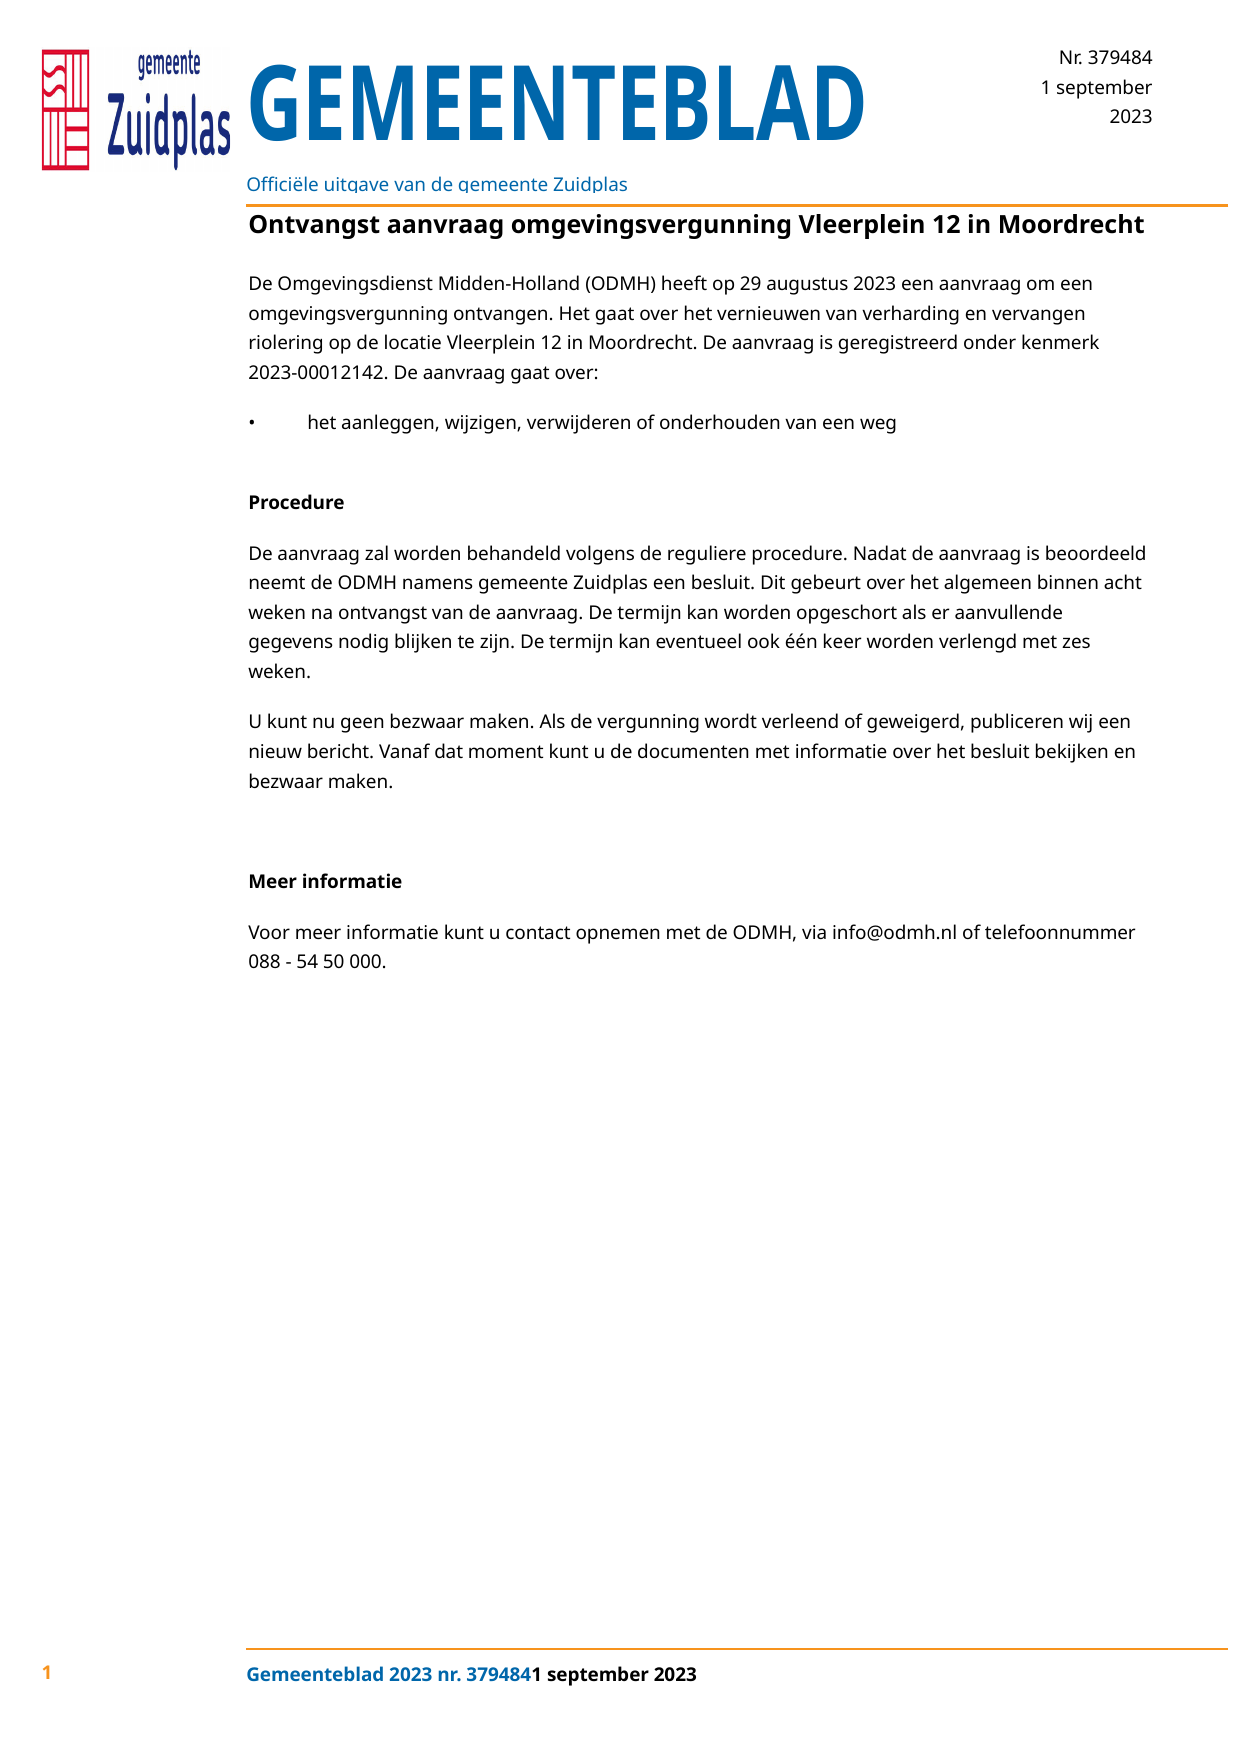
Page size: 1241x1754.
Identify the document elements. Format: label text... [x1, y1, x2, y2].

text Ontvangst aanvraag omgevingsvergunning Vleerplein 12 in Moordrecht [248, 207, 1152, 241]
text Procedure [248, 489, 1152, 515]
picture [41, 47, 231, 172]
text De Omgevingsdienst Midden-Holland (ODMH) heeft op 29 augustus 2023 een aanvraag om een omgevingsvergunning ontvangen. Het gaat over het vernieuwen van verharding en vervangen riolering op de locatie Vleerplein 12 in Moordrecht. De aanvraag is geregistreerd onder kenmerk 2023-00012142. De aanvraag gaat over: [248, 270, 1152, 385]
list het aanleggen, wijzigen, verwijderen of onderhouden van een weg [248, 409, 1152, 435]
text Meer informatie [248, 869, 1152, 894]
text Voor meer informatie kunt u contact opnemen met de ODMH, via info@odmh.nl of telefoonnummer 088 - 54 50 000. [248, 919, 1152, 974]
text De aanvraag zal worden behandeld volgens de reguliere procedure. Nadat de aanvraag is beoordeeld neemt de ODMH namens gemeente Zuidplas een besluit. Dit gebeurt over het algemeen binnen acht weken na ontvangst van de aanvraag. De termijn kan worden opgeschort als er aanvullende gegevens nodig blijken te zijn. De termijn kan eventueel ook één keer worden verlengd met zes weken. [248, 540, 1152, 684]
text U kunt nu geen bezwaar maken. Als de vergunning wordt verleend of geweigerd, publiceren wij een nieuw bericht. Vanaf dat moment kunt u de documenten met informatie over het besluit bekijken en bezwaar maken. [248, 709, 1152, 793]
